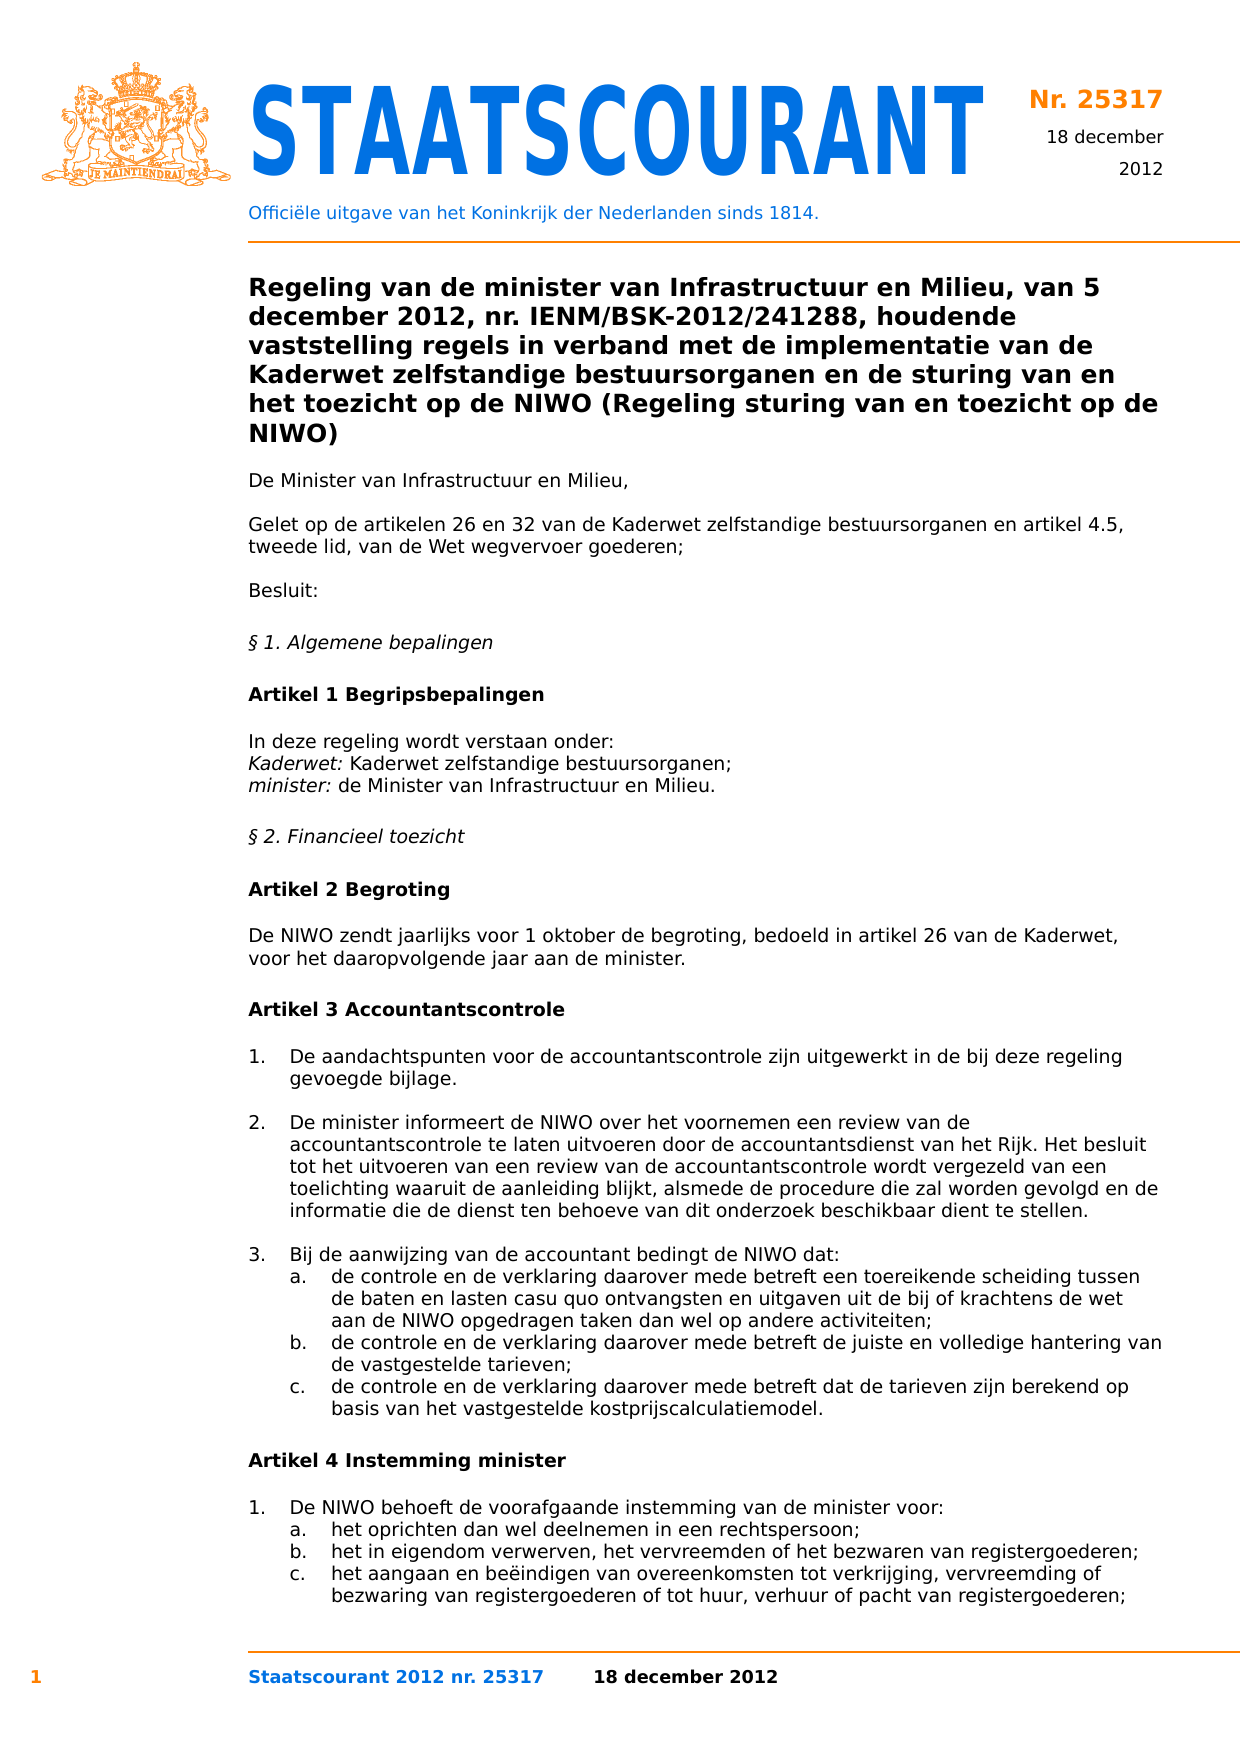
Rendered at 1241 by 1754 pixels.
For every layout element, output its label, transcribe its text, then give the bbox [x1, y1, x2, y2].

text 1. De NIWO behoeft de voorafgaande instemming van de minister voor: [248, 1497, 1163, 1519]
text Besluit: [248, 579, 1163, 602]
text Gelet op de artikelen 26 en 32 van de Kaderwet zelfstandige bestuursorganen en artikel 4.5, tweede lid, van de Wet wegvervoer goederen; [248, 514, 1163, 558]
subtitle Artikel 2 Begroting [248, 878, 1163, 900]
text 3. Bij de aanwijzing van de accountant bedingt de NIWO dat: [248, 1244, 1163, 1266]
subtitle § 2. Financieel toezicht [248, 826, 1163, 848]
subtitle § 1. Algemene bepalingen [248, 632, 1163, 653]
text c. het aangaan en beëindigen van overeenkomsten tot verkrijging, vervreemding of bezwaring van registergoederen of tot huur, verhuur of pacht van registergoederen; [289, 1563, 1163, 1607]
table_cell Officiële uitgave van het Koninkrijk der Nederlanden sinds 1814. [248, 203, 1240, 241]
picture [41, 62, 231, 186]
text 2. De minister informeert de NIWO over het voornemen een review van de accountantscontrole te laten uitvoeren door de accountantsdienst van het Rijk. Het besluit tot het uitvoeren van een review van de accountantscontrole wordt vergezeld van een toelichting waaruit de aanleiding blijkt, alsmede de procedure die zal worden gevolgd en de informatie die de dienst ten behoeve van dit onderzoek beschikbaar dient te stellen. [248, 1112, 1163, 1222]
text minister: de Minister van Infrastructuur en Milieu. [248, 774, 1163, 796]
text 1. De aandachtspunten voor de accountantscontrole zijn uitgewerkt in de bij deze regeling gevoegde bijlage. [248, 1046, 1163, 1090]
text b. het in eigendom verwerven, het vervreemden of het bezwaren van registergoederen; [289, 1541, 1163, 1563]
text a. het oprichten dan wel deelnemen in een rechtspersoon; [289, 1519, 1163, 1541]
table_header [25, 62, 248, 241]
table_cell 2012 [998, 153, 1240, 203]
text Kaderwet: Kaderwet zelfstandige bestuursorganen; [248, 752, 1163, 774]
text a. de controle en de verklaring daarover mede betreft een toereikende scheiding tussen de baten en lasten casu quo ontvangsten en uitgaven uit de bij of krachtens de wet aan de NIWO opgedragen taken dan wel op andere activiteiten; [289, 1266, 1163, 1332]
text In deze regeling wordt verstaan onder: [248, 731, 1163, 752]
table_cell 18 december [998, 121, 1240, 153]
subtitle Artikel 1 Begripsbepalingen [248, 683, 1163, 706]
table_header Nr. 25317 [998, 62, 1240, 121]
text De Minister van Infrastructuur en Milieu, [248, 470, 1163, 492]
subtitle Regeling van de minister van Infrastructuur en Milieu, van 5 december 2012, nr. IENM/BSK-2012/241288, houdende vaststelling regels in verband met de implementatie van de Kaderwet zelfstandige bestuursorganen en de sturing van en het toezicht op de NIWO (Regeling sturing van en toezicht op de NIWO) [248, 273, 1163, 448]
text b. de controle en de verklaring daarover mede betreft de juiste en volledige hantering van de vastgestelde tarieven; [289, 1332, 1163, 1376]
subtitle Artikel 3 Accountantscontrole [248, 999, 1163, 1021]
table_header STAATSCOURANT [248, 62, 998, 203]
subtitle Artikel 4 Instemming minister [248, 1450, 1163, 1472]
text De NIWO zendt jaarlijks voor 1 oktober de begroting, bedoeld in artikel 26 van de Kaderwet, voor het daaropvolgende jaar aan de minister. [248, 925, 1163, 969]
text c. de controle en de verklaring daarover mede betreft dat de tarieven zijn berekend op basis van het vastgestelde kostprijscalculatiemodel. [289, 1376, 1163, 1420]
